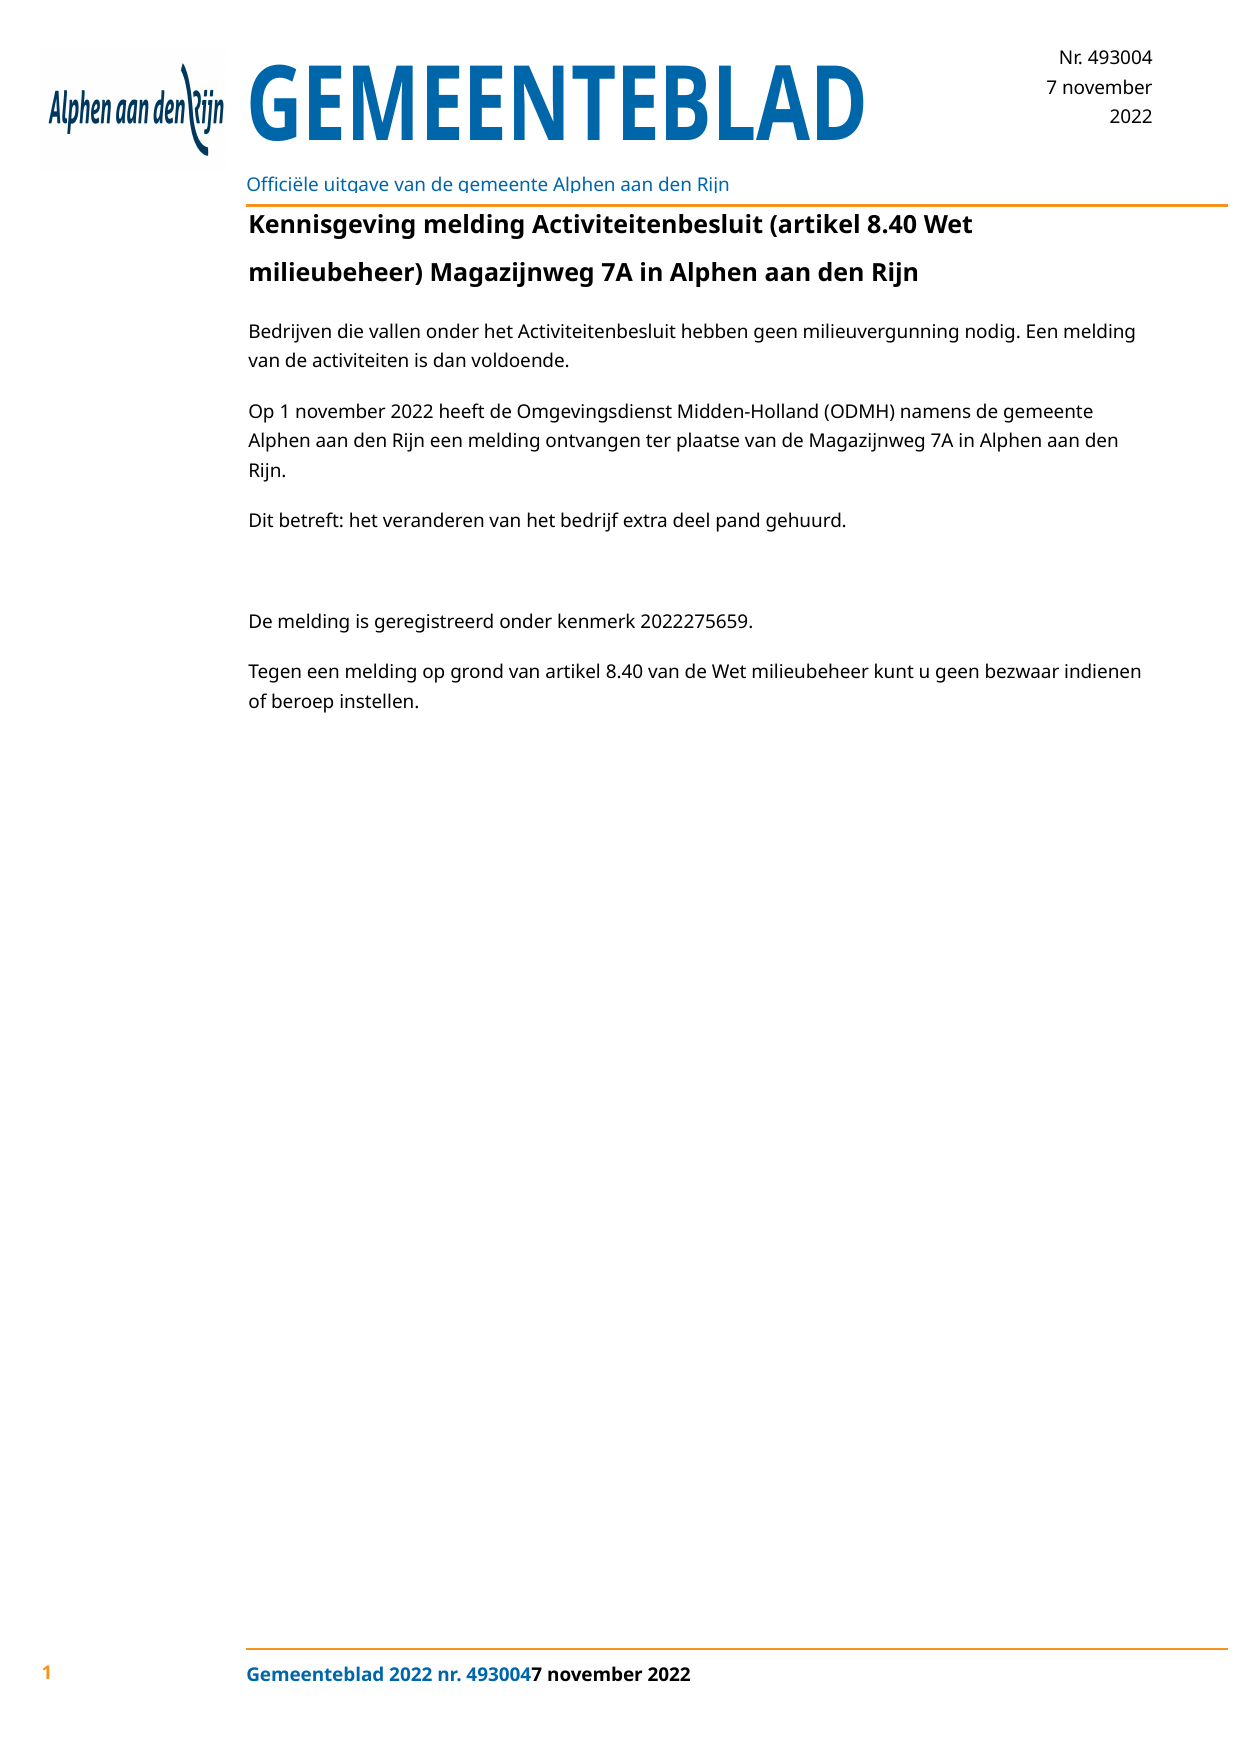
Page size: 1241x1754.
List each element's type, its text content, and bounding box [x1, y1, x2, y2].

text Bedrijven die vallen onder het Activiteitenbesluit hebben geen milieuvergunning nodig. Een melding van de activiteiten is dan voldoende. [248, 318, 1152, 373]
text De melding is geregistreerd onder kenmerk 2022275659. [248, 608, 1152, 634]
text Kennisgeving melding Activiteitenbesluit (artikel 8.40 Wet milieubeheer) Magazijnweg 7A in Alphen aan den Rijn [248, 207, 1152, 288]
text Tegen een melding op grond van artikel 8.40 van de Wet milieubeheer kunt u geen bezwaar indienen of beroep instellen. [248, 659, 1152, 714]
text Dit betreft: het veranderen van het bedrijf extra deel pand gehuurd. [248, 507, 1152, 533]
text Op 1 november 2022 heeft de Omgevingsdienst Midden-Holland (ODMH) namens de gemeente Alphen aan den Rijn een melding ontvangen ter plaatse van de Magazijnweg 7A in Alphen aan den Rijn. [248, 398, 1152, 483]
picture [41, 47, 231, 172]
